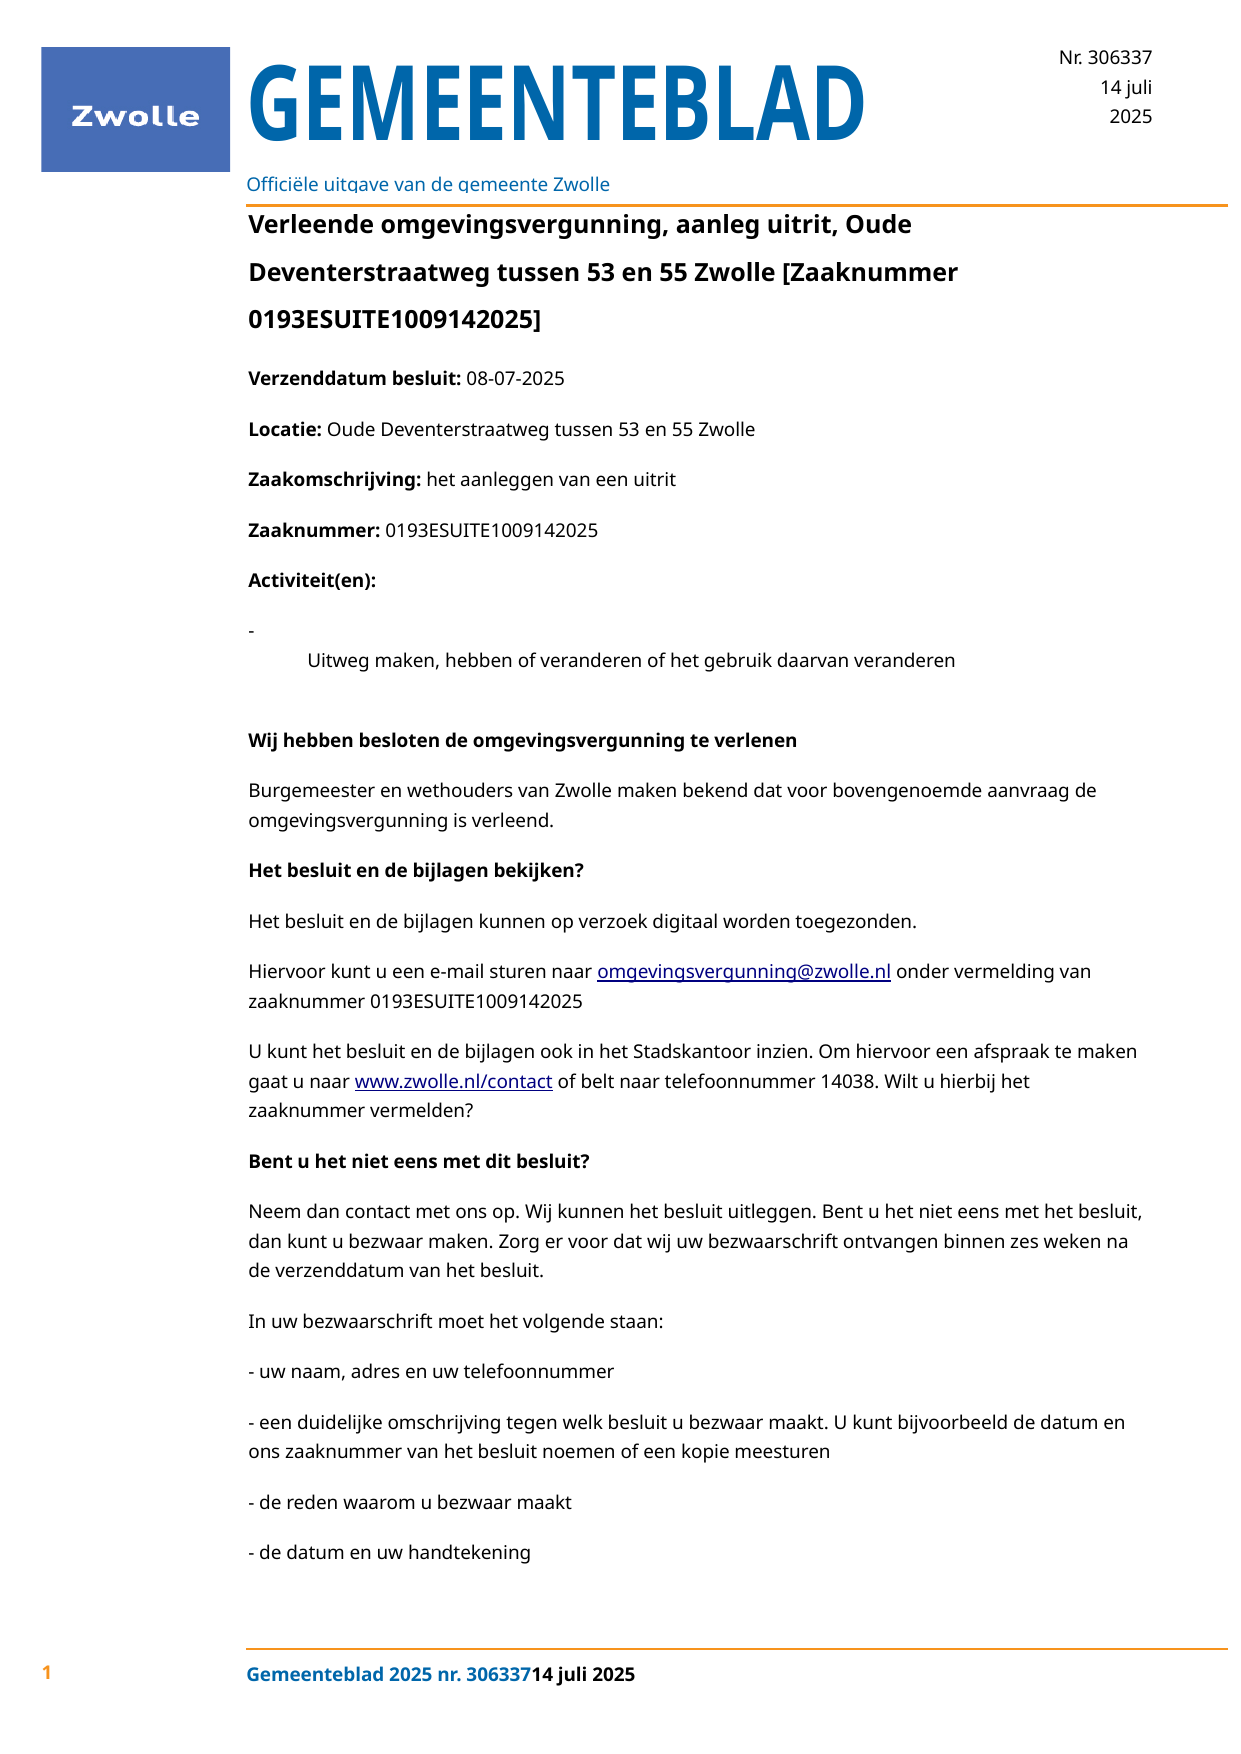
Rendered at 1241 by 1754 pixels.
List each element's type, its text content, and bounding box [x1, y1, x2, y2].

text - de datum en uw handtekening [248, 1539, 1152, 1565]
text Burgemeester en wethouders van Zwolle maken bekend dat voor bovengenoemde aanvraag de omgevingsvergunning is verleend. [248, 778, 1152, 833]
text Zaakomschrijving: het aanleggen van een uitrit [248, 466, 1152, 492]
text Hiervoor kunt u een e-mail sturen naar omgevingsvergunning@zwolle.nl onder vermelding van zaaknummer 0193ESUITE1009142025 [248, 958, 1152, 1014]
text Verleende omgevingsvergunning, aanleg uitrit, Oude Deventerstraatweg tussen 53 en 55 Zwolle [Zaaknummer 0193ESUITE1009142025] [248, 207, 1152, 336]
text Verzenddatum besluit: 08-07-2025 [248, 366, 1152, 391]
text - uw naam, adres en uw telefoonnummer [248, 1358, 1152, 1384]
text - een duidelijke omschrijving tegen welk besluit u bezwaar maakt. U kunt bijvoorbeeld de datum en ons zaaknummer van het besluit noemen of een kopie meesturen [248, 1409, 1152, 1464]
text In uw bezwaarschrift moet het volgende staan: [248, 1308, 1152, 1334]
text Zaaknummer: 0193ESUITE1009142025 [248, 517, 1152, 542]
text Bent u het niet eens met dit besluit? [248, 1148, 1152, 1174]
text Het besluit en de bijlagen kunnen op verzoek digitaal worden toegezonden. [248, 908, 1152, 934]
text Locatie: Oude Deventerstraatweg tussen 53 en 55 Zwolle [248, 416, 1152, 442]
text Het besluit en de bijlagen bekijken? [248, 858, 1152, 883]
list Uitweg maken, hebben of veranderen of het gebruik daarvan veranderen [248, 647, 1152, 673]
text Wij hebben besloten de omgevingsvergunning te verlenen [248, 727, 1152, 753]
text U kunt het besluit en de bijlagen ook in het Stadskantoor inzien. Om hiervoor een afspraak te maken gaat u naar www.zwolle.nl/contact of belt naar telefoonnummer 14038. Wilt u hierbij het zaaknummer vermelden? [248, 1038, 1152, 1123]
text Neem dan contact met ons op. Wij kunnen het besluit uitleggen. Bent u het niet eens met het besluit, dan kunt u bezwaar maken. Zorg er voor dat wij uw bezwaarschrift ontvangen binnen zes weken na de verzenddatum van het besluit. [248, 1198, 1152, 1283]
text Activiteit(en): [248, 567, 1152, 593]
picture [41, 47, 231, 172]
text - de reden waarom u bezwaar maakt [248, 1489, 1152, 1514]
